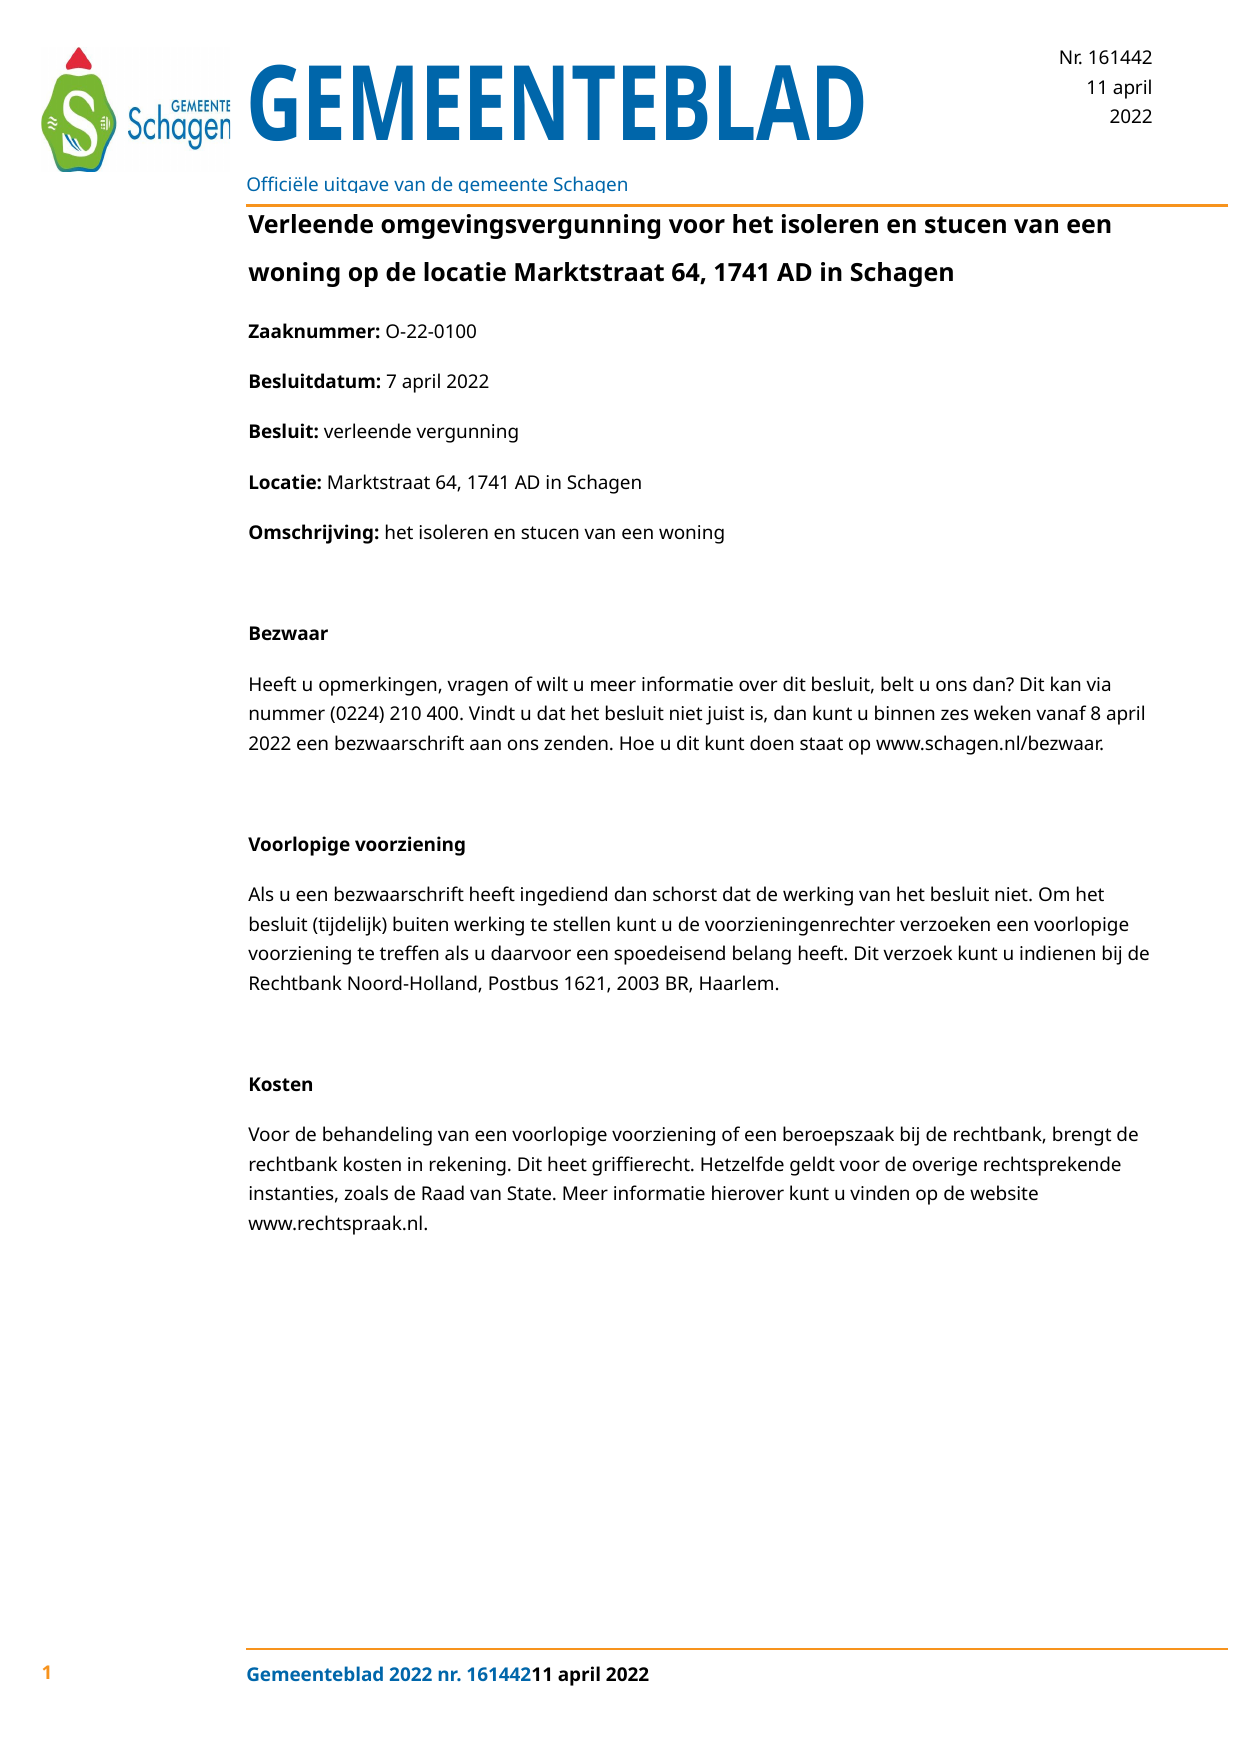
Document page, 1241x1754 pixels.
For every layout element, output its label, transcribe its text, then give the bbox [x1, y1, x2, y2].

text Locatie: Marktstraat 64, 1741 AD in Schagen [248, 469, 1152, 495]
text Omschrijving: het isoleren en stucen van een woning [248, 519, 1152, 545]
text Bezwaar [248, 620, 1152, 646]
text Heeft u opmerkingen, vragen of wilt u meer informatie over dit besluit, belt u ons dan? Dit kan via nummer (0224) 210 400. Vindt u dat het besluit niet juist is, dan kunt u binnen zes weken vanaf 8 april 2022 een bezwaarschrift aan ons zenden. Hoe u dit kunt doen staat op www.schagen.nl/bezwaar. [248, 671, 1152, 756]
text Voorlopige voorziening [248, 831, 1152, 857]
text Zaaknummer: O-22-0100 [248, 318, 1152, 344]
picture [41, 47, 231, 172]
text Besluit: verleende vergunning [248, 419, 1152, 444]
text Besluitdatum: 7 april 2022 [248, 368, 1152, 394]
text Kosten [248, 1071, 1152, 1097]
text Voor de behandeling van een voorlopige voorziening of een beroepszaak bij de rechtbank, brengt de rechtbank kosten in rekening. Dit heet griffierecht. Hetzelfde geldt voor de overige rechtsprekende instanties, zoals de Raad van State. Meer informatie hierover kunt u vinden op de website www.rechtspraak.nl. [248, 1121, 1152, 1236]
text Als u een bezwaarschrift heeft ingediend dan schorst dat de werking van het besluit niet. Om het besluit (tijdelijk) buiten werking te stellen kunt u de voorzieningenrechter verzoeken een voorlopige voorziening te treffen als u daarvoor een spoedeisend belang heeft. Dit verzoek kunt u indienen bij de Rechtbank Noord-Holland, Postbus 1621, 2003 BR, Haarlem. [248, 881, 1152, 996]
text Verleende omgevingsvergunning voor het isoleren en stucen van een woning op de locatie Marktstraat 64, 1741 AD in Schagen [248, 207, 1152, 288]
